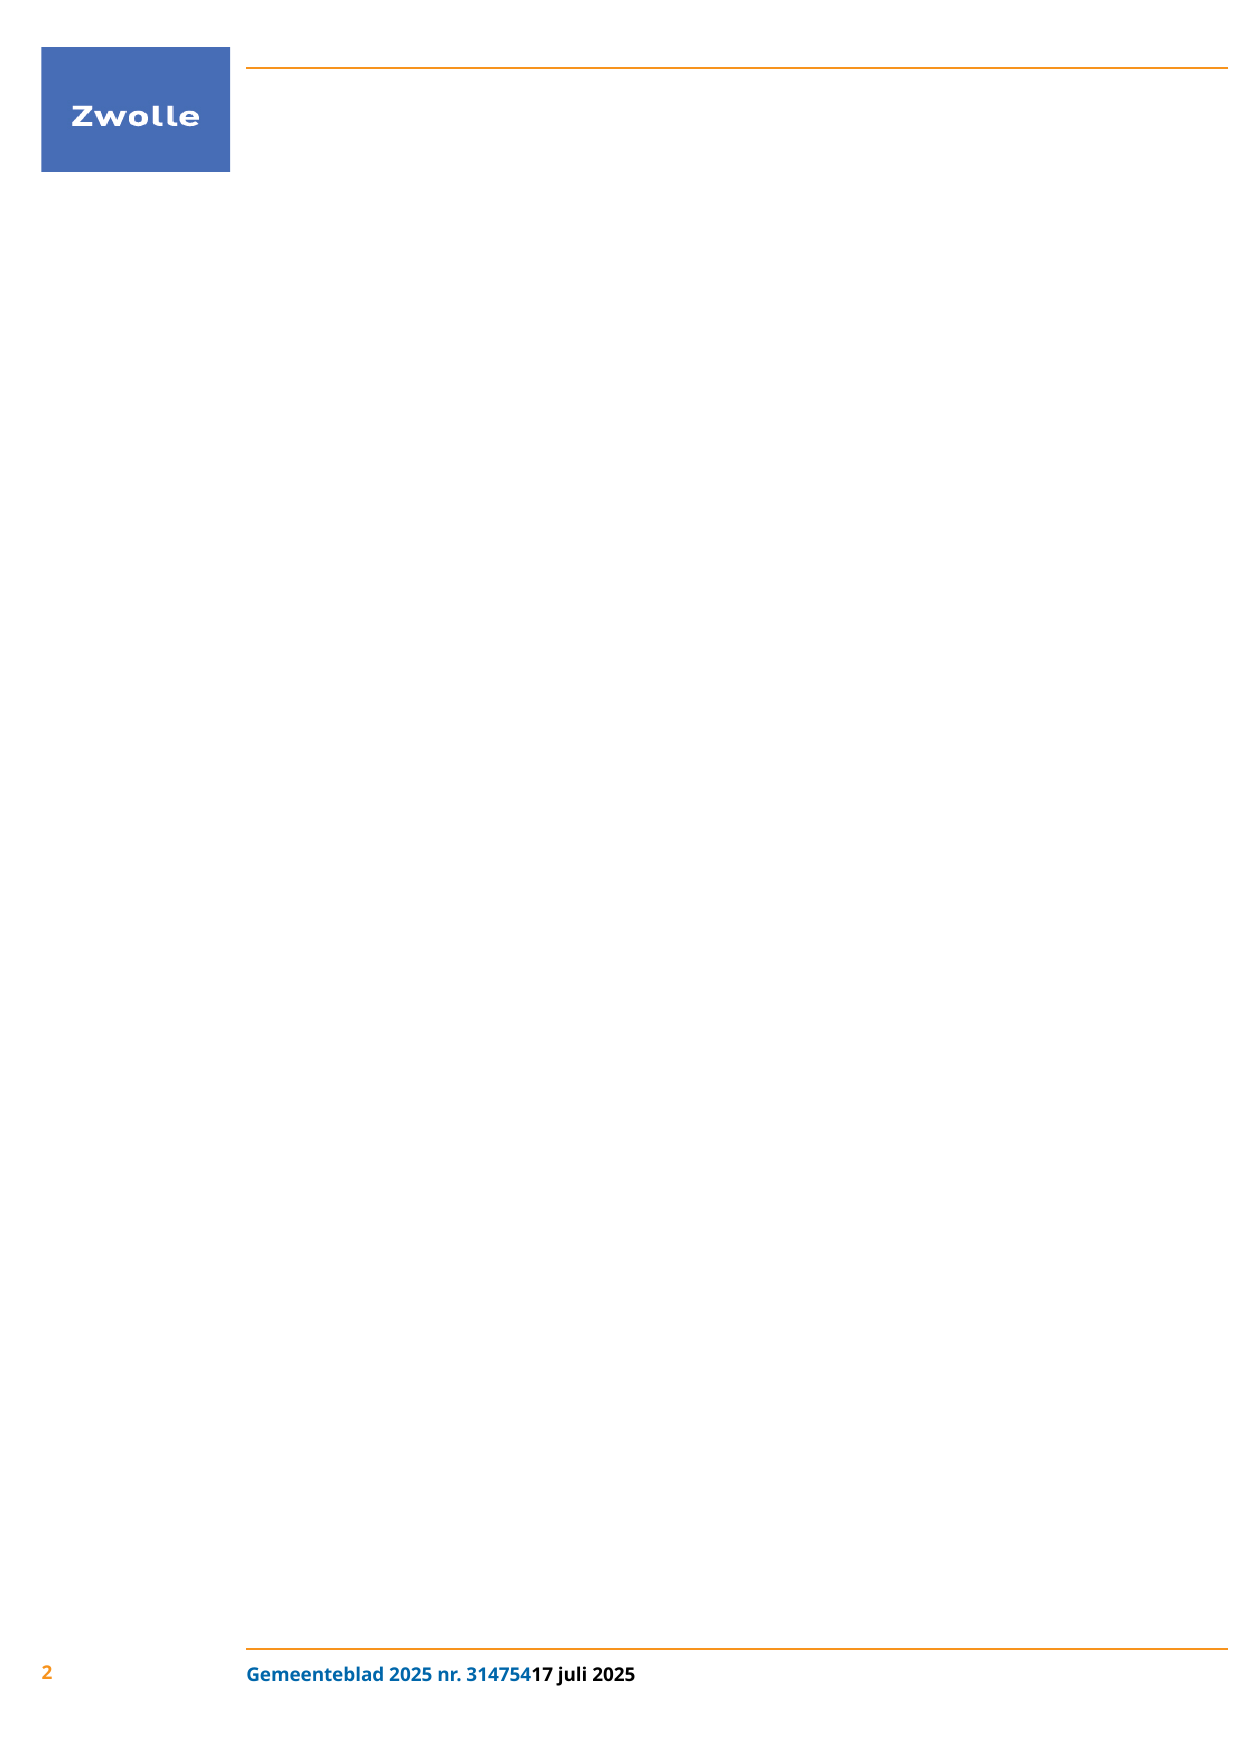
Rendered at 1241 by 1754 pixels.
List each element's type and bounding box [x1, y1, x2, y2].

picture [41, 47, 231, 172]
